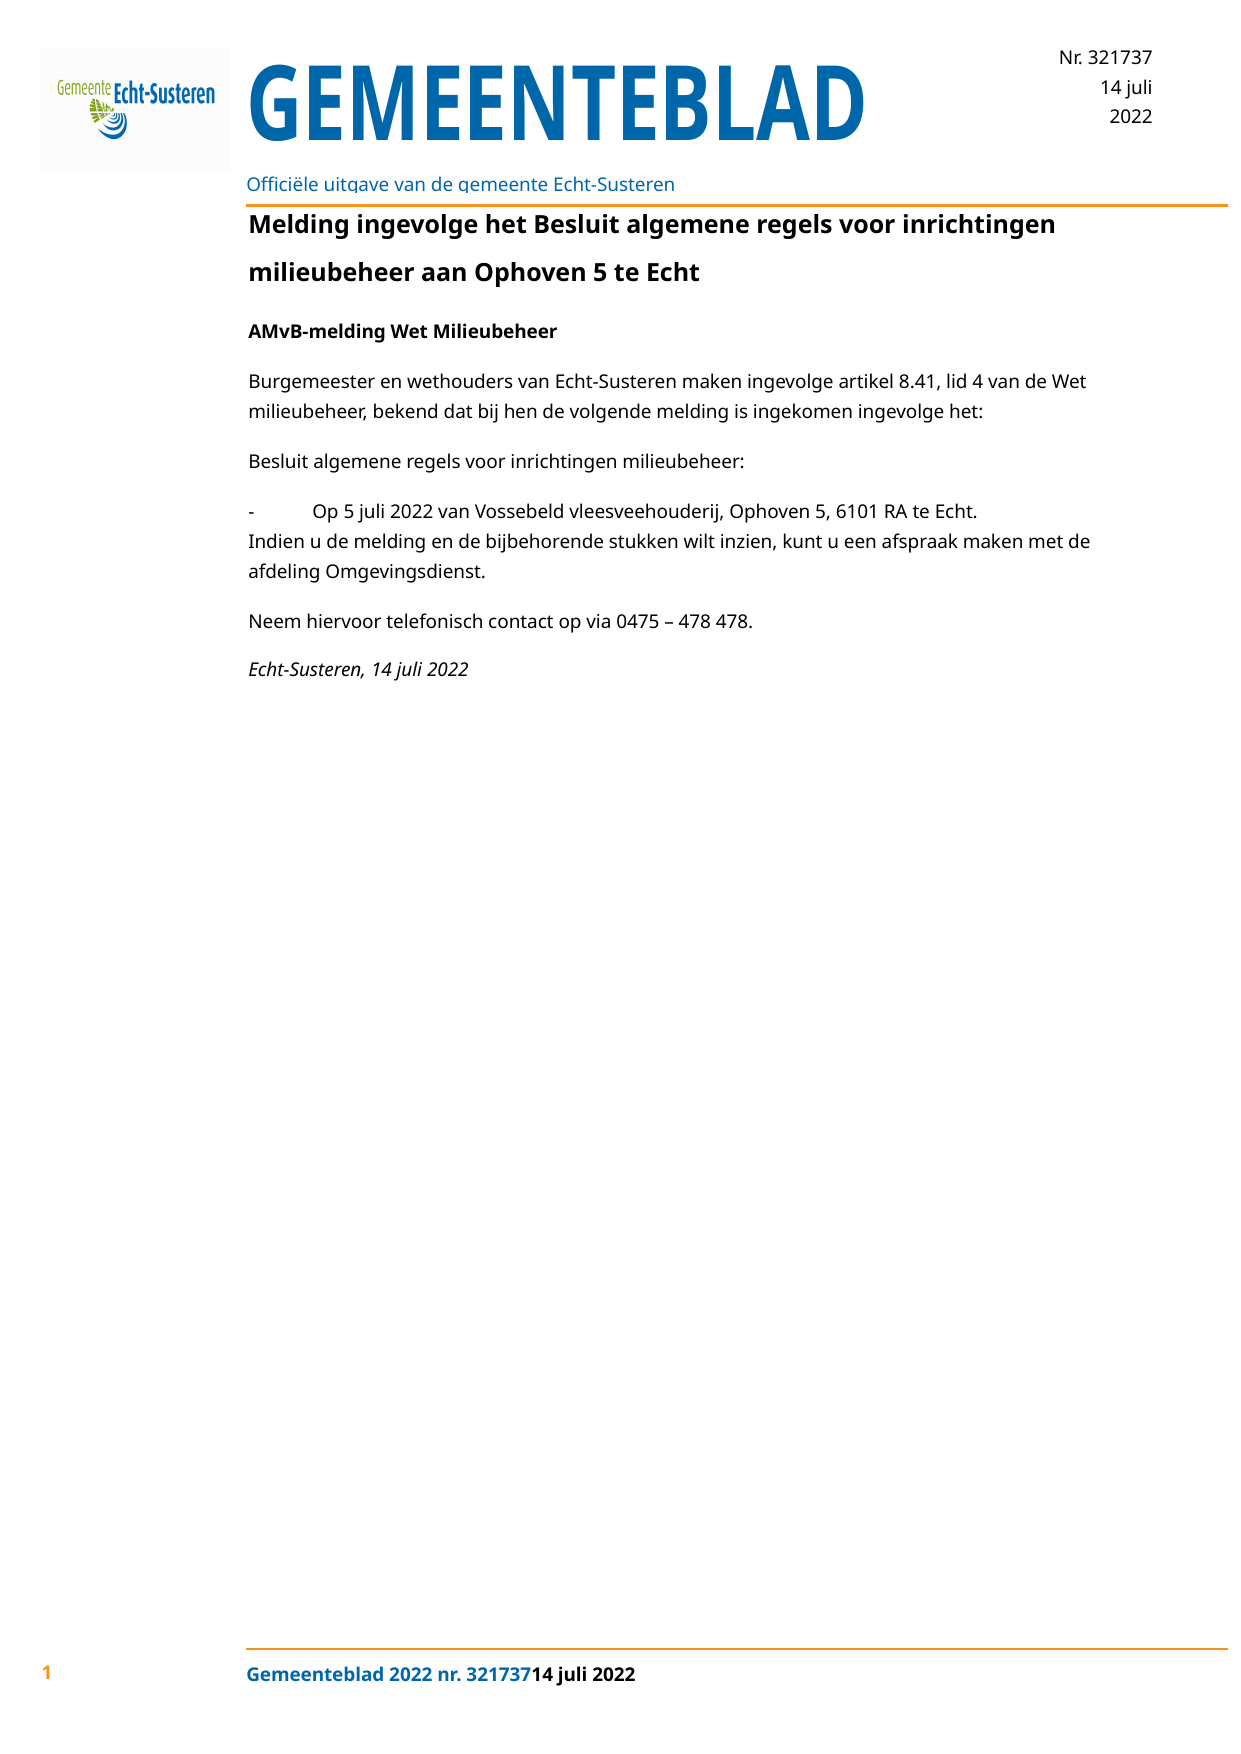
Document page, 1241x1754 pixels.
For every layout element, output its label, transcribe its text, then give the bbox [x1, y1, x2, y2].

text Echt-Susteren, 14 juli 2022 [248, 656, 1152, 682]
text Indien u de melding en de bijbehorende stukken wilt inzien, kunt u een afspraak maken met de afdeling Omgevingsdienst. [248, 528, 1152, 584]
picture [41, 47, 231, 172]
text AMvB-melding Wet Milieubeheer [248, 318, 1152, 344]
text Melding ingevolge het Besluit algemene regels voor inrichtingen milieubeheer aan Ophoven 5 te Echt [248, 207, 1152, 288]
text Neem hiervoor telefonisch contact op via 0475 – 478 478. [248, 608, 1152, 634]
text Besluit algemene regels voor inrichtingen milieubeheer: [248, 448, 1152, 474]
text Burgemeester en wethouders van Echt-Susteren maken ingevolge artikel 8.41, lid 4 van de Wet milieubeheer, bekend dat bij hen de volgende melding is ingekomen ingevolge het: [248, 368, 1152, 424]
list Op 5 juli 2022 van Vossebeld vleesveehouderij, Ophoven 5, 6101 RA te Echt. [248, 499, 1152, 524]
